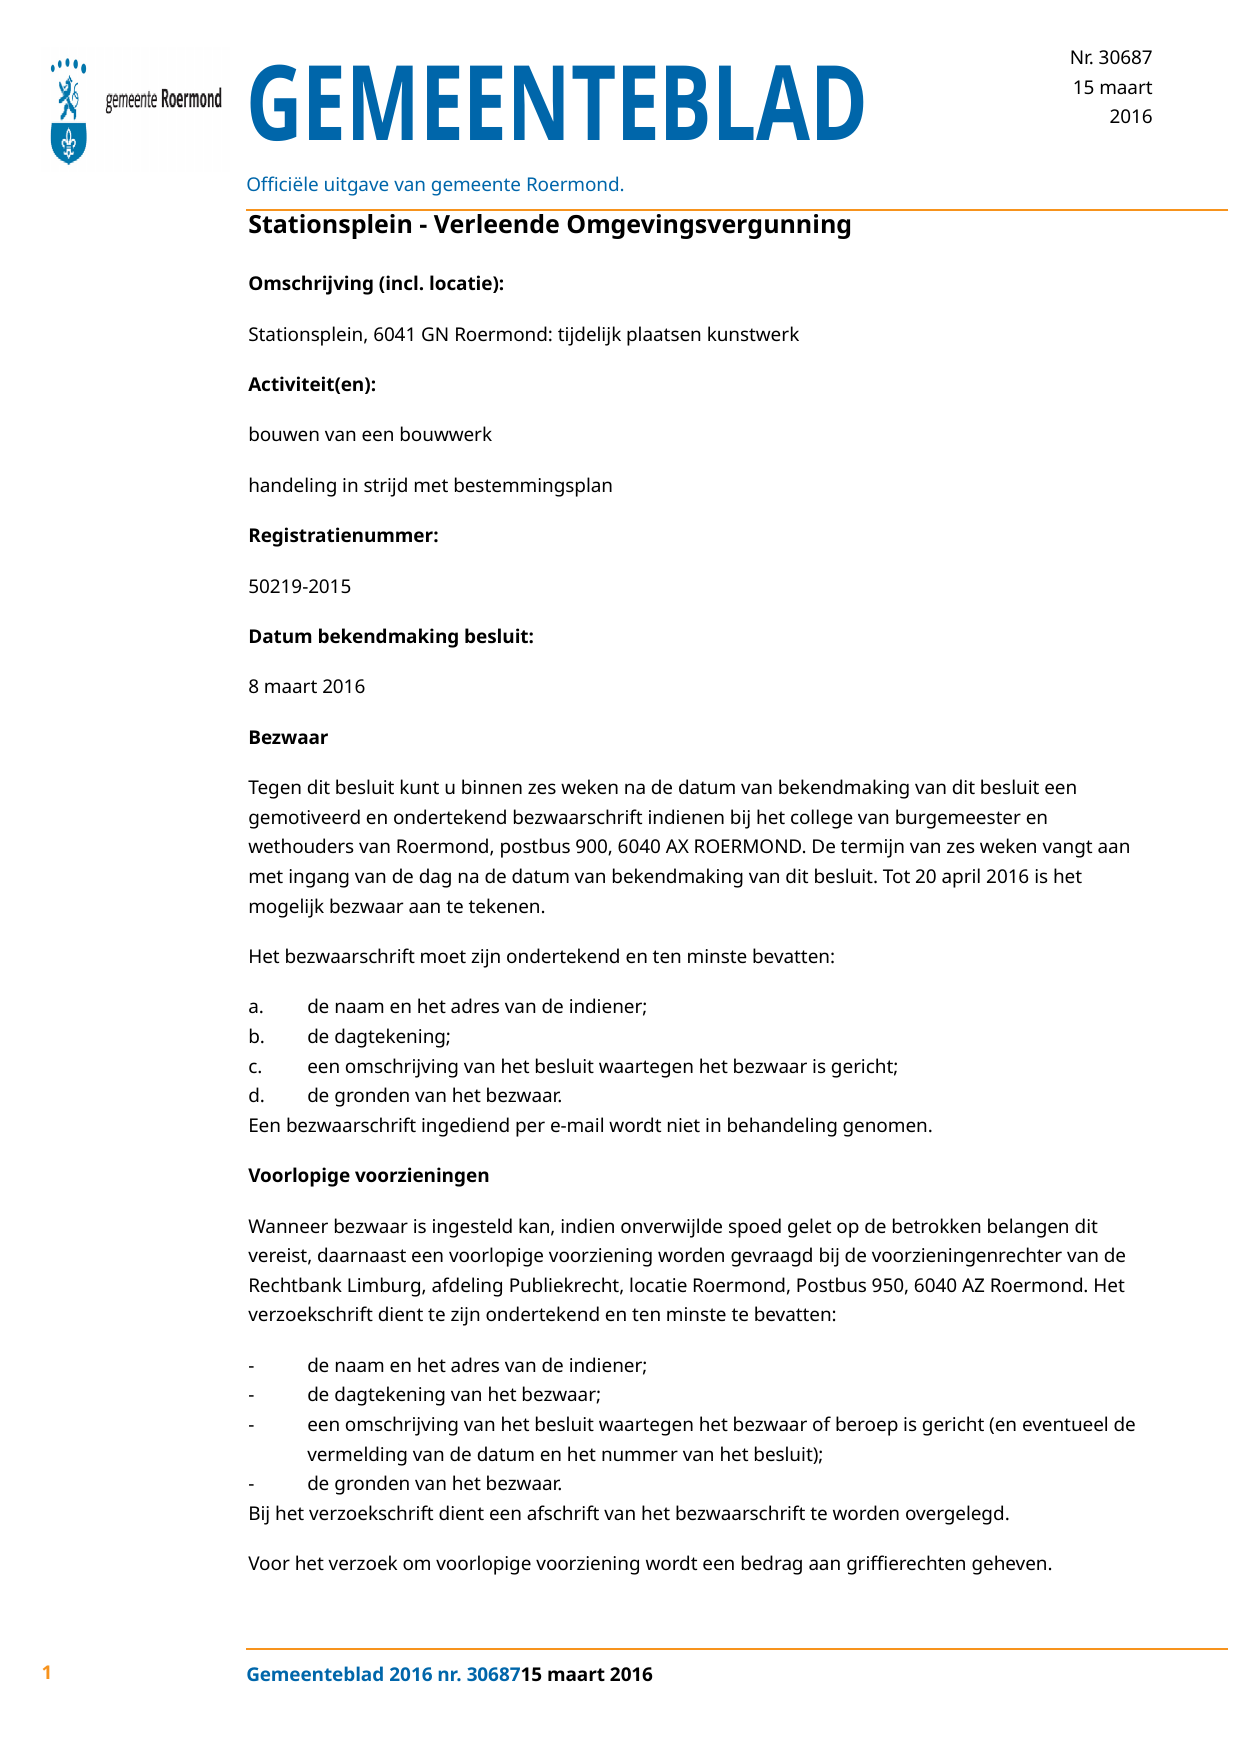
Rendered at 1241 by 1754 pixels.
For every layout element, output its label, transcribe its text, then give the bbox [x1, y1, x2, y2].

text 8 maart 2016 [248, 674, 1152, 699]
text handeling in strijd met bestemmingsplan [248, 472, 1152, 498]
text Tegen dit besluit kunt u binnen zes weken na de datum van bekendmaking van dit besluit een gemotiveerd en ondertekend bezwaarschrift indienen bij het college van burgemeester en wethouders van Roermond, postbus 900, 6040 AX ROERMOND. De termijn van zes weken vangt aan met ingang van de dag na de datum van bekendmaking van dit besluit. Tot 20 april 2016 is het mogelijk bezwaar aan te tekenen. [248, 774, 1152, 918]
text Stationsplein, 6041 GN Roermond: tijdelijk plaatsen kunstwerk [248, 321, 1152, 346]
text Voorlopige voorzieningen [248, 1162, 1152, 1188]
text Een bezwaarschrift ingediend per e-mail wordt niet in behandeling genomen. [248, 1112, 1152, 1138]
text 50219-2015 [248, 573, 1152, 598]
list een omschrijving van het besluit waartegen het bezwaar is gericht; [248, 1053, 1152, 1078]
list de gronden van het bezwaar. [248, 1470, 1152, 1496]
text bouwen van een bouwwerk [248, 422, 1152, 447]
list de dagtekening van het bezwaar; [248, 1382, 1152, 1407]
text Het bezwaarschrift moet zijn ondertekend en ten minste bevatten: [248, 943, 1152, 969]
list de naam en het adres van de indiener; [248, 1352, 1152, 1378]
list de naam en het adres van de indiener; [248, 994, 1152, 1019]
text Bezwaar [248, 724, 1152, 750]
text Voor het verzoek om voorlopige voorziening wordt een bedrag aan griffierechten geheven. [248, 1550, 1152, 1576]
list de dagtekening; [248, 1023, 1152, 1049]
text Omschrijving (incl. locatie): [248, 270, 1152, 296]
text Bij het verzoekschrift dient een afschrift van het bezwaarschrift te worden overgelegd. [248, 1500, 1152, 1526]
text Stationsplein - Verleende Omgevingsvergunning [248, 211, 1152, 241]
text Registratienummer: [248, 522, 1152, 548]
list de gronden van het bezwaar. [248, 1082, 1152, 1108]
text Wanneer bezwaar is ingesteld kan, indien onverwijlde spoed gelet op de betrokken belangen dit vereist, daarnaast een voorlopige voorziening worden gevraagd bij de voorzieningenrechter van de Rechtbank Limburg, afdeling Publiekrecht, locatie Roermond, Postbus 950, 6040 AZ Roermond. Het verzoekschrift dient te zijn ondertekend en ten minste te bevatten: [248, 1213, 1152, 1327]
text Activiteit(en): [248, 371, 1152, 397]
text Datum bekendmaking besluit: [248, 623, 1152, 649]
picture [41, 47, 231, 172]
list een omschrijving van het besluit waartegen het bezwaar of beroep is gericht (en eventueel de vermelding van de datum en het nummer van het besluit); [248, 1411, 1152, 1466]
